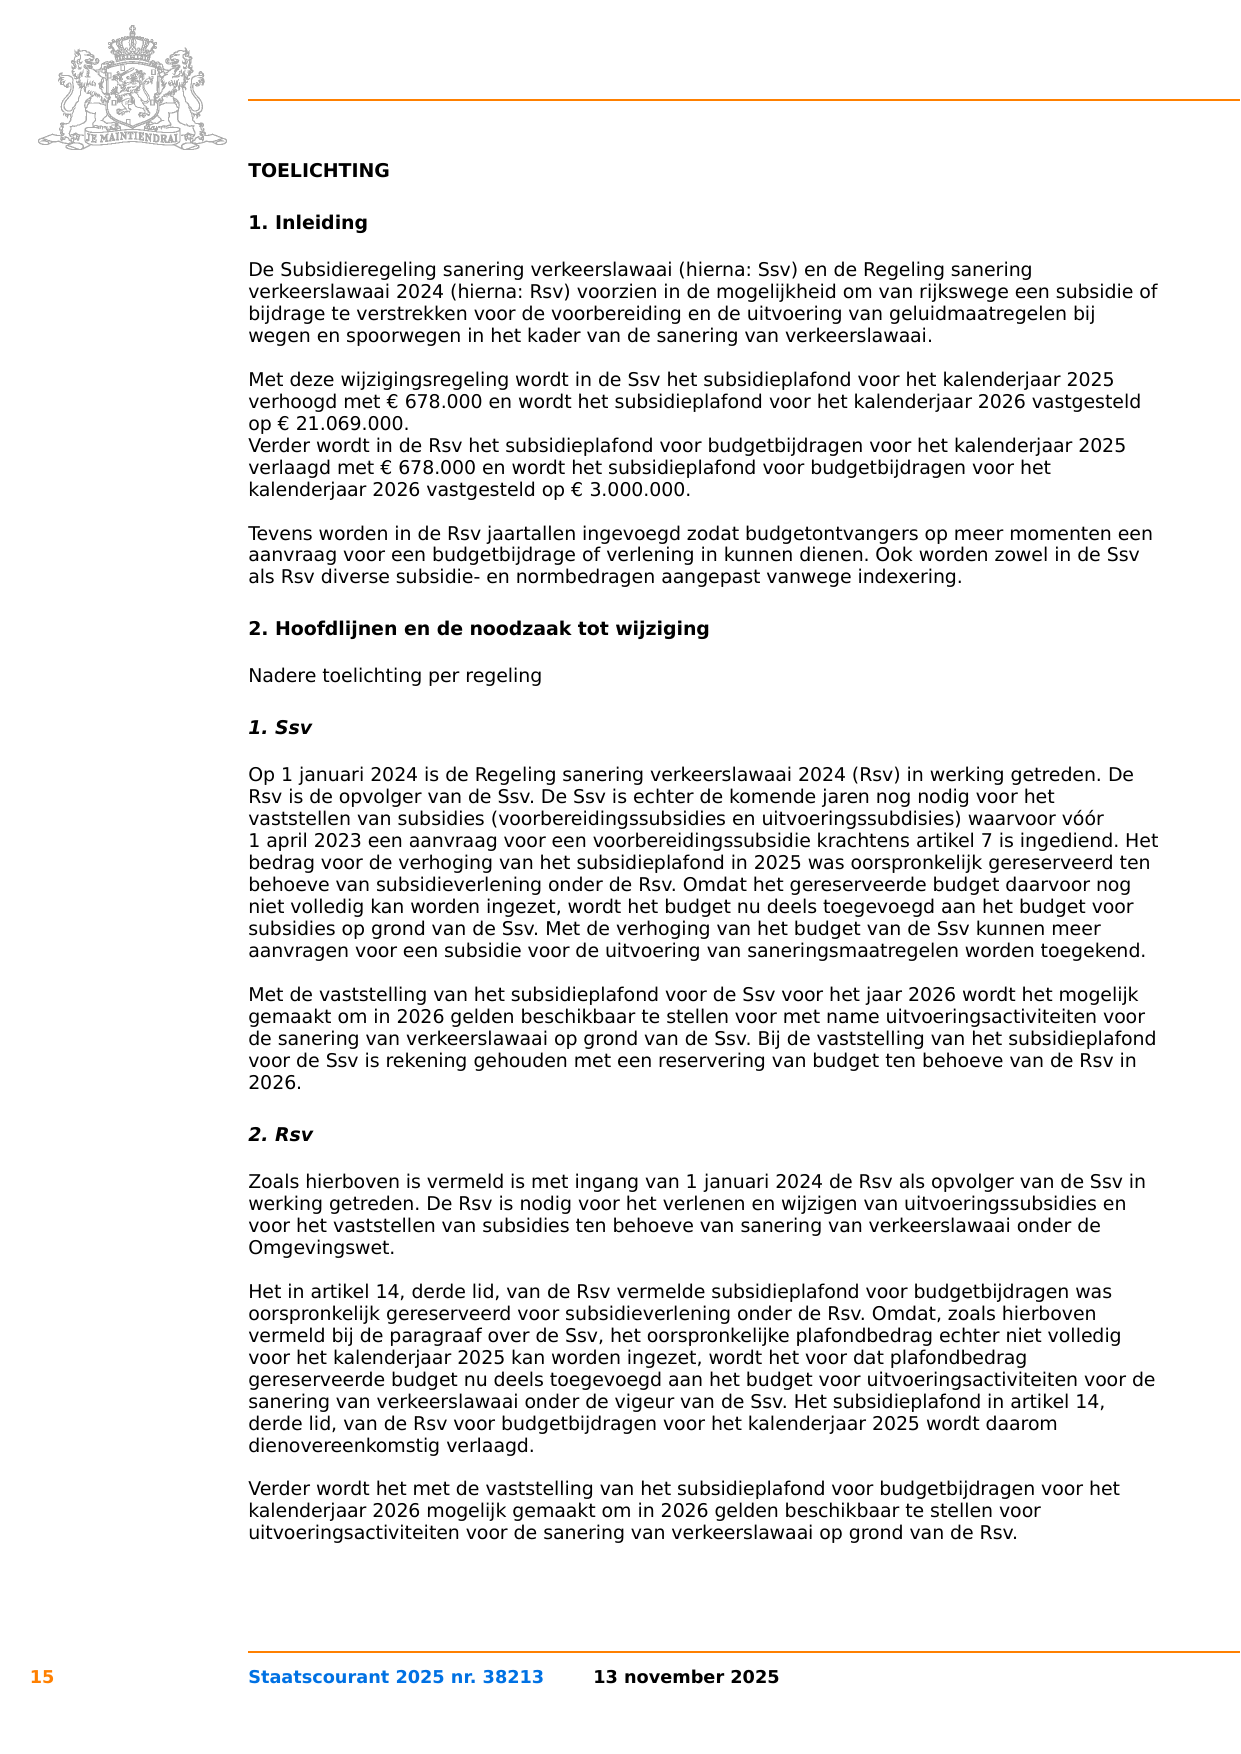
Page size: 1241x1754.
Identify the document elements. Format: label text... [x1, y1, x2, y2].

text De Subsidieregeling sanering verkeerslawaai (hierna: Ssv) en de Regeling sanering verkeerslawaai 2024 (hierna: Rsv) voorzien in de mogelijkheid om van rijkswege een subsidie of bijdrage te verstrekken voor de voorbereiding en de uitvoering van geluidmaatregelen bij wegen en spoorwegen in het kader van de sanering van verkeerslawaai. [248, 259, 1163, 347]
text Het in artikel 14, derde lid, van de Rsv vermelde subsidieplafond voor budgetbijdragen was oorspronkelijk gereserveerd voor subsidieverlening onder de Rsv. Omdat, zoals hierboven vermeld bij de paragraaf over de Ssv, het oorspronkelijke plafondbedrag echter niet volledig voor het kalenderjaar 2025 kan worden ingezet, wordt het voor dat plafondbedrag gereserveerde budget nu deels toegevoegd aan het budget voor uitvoeringsactiviteiten voor de sanering van verkeerslawaai onder de vigeur van de Ssv. Het subsidieplafond in artikel 14, derde lid, van de Rsv voor budgetbijdragen voor het kalenderjaar 2025 wordt daarom dienovereenkomstig verlaagd. [248, 1281, 1163, 1456]
subtitle TOELICHTING [248, 160, 1163, 182]
subtitle 2. Hoofdlijnen en de noodzaak tot wijziging [248, 618, 1163, 640]
picture [38, 25, 227, 150]
text Verder wordt in de Rsv het subsidieplafond voor budgetbijdragen voor het kalenderjaar 2025 verlaagd met € 678.000 en wordt het subsidieplafond voor budgetbijdragen voor het kalenderjaar 2026 vastgesteld op € 3.000.000. [248, 434, 1163, 501]
text Met deze wijzigingsregeling wordt in de Ssv het subsidieplafond voor het kalenderjaar 2025 verhoogd met € 678.000 en wordt het subsidieplafond voor het kalenderjaar 2026 vastgesteld op € 21.069.000. [248, 369, 1163, 434]
subtitle 1. Inleiding [248, 212, 1163, 234]
text Zoals hierboven is vermeld is met ingang van 1 januari 2024 de Rsv als opvolger van de Ssv in werking getreden. De Rsv is nodig voor het verlenen en wijzigen van uitvoeringssubsidies en voor het vaststellen van subsidies ten behoeve van sanering van verkeerslawaai onder de Omgevingswet. [248, 1171, 1163, 1259]
text Op 1 januari 2024 is de Regeling sanering verkeerslawaai 2024 (Rsv) in werking getreden. De Rsv is de opvolger van de Ssv. De Ssv is echter de komende jaren nog nodig voor het vaststellen van subsidies (voorbereidingssubsidies en uitvoeringssubdisies) waarvoor vóór 1 april 2023 een aanvraag voor een voorbereidingssubsidie krachtens artikel 7 is ingediend. Het bedrag voor de verhoging van het subsidieplafond in 2025 was oorspronkelijk gereserveerd ten behoeve van subsidieverlening onder de Rsv. Omdat het gereserveerde budget daarvoor nog niet volledig kan worden ingezet, wordt het budget nu deels toegevoegd aan het budget voor subsidies op grond van de Ssv. Met de verhoging van het budget van de Ssv kunnen meer aanvragen voor een subsidie voor de uitvoering van saneringsmaatregelen worden toegekend. [248, 764, 1163, 962]
text Tevens worden in de Rsv jaartallen ingevoegd zodat budgetontvangers op meer momenten een aanvraag voor een budgetbijdrage of verlening in kunnen dienen. Ook worden zowel in de Ssv als Rsv diverse subsidie- en normbedragen aangepast vanwege indexering. [248, 522, 1163, 588]
subtitle 1. Ssv [248, 717, 1163, 739]
text Met de vaststelling van het subsidieplafond voor de Ssv voor het jaar 2026 wordt het mogelijk gemaakt om in 2026 gelden beschikbaar te stellen voor met name uitvoeringsactiviteiten voor de sanering van verkeerslawaai op grond van de Ssv. Bij de vaststelling van het subsidieplafond voor de Ssv is rekening gehouden met een reservering van budget ten behoeve van de Rsv in 2026. [248, 984, 1163, 1094]
subtitle 2. Rsv [248, 1124, 1163, 1146]
text Nadere toelichting per regeling [248, 665, 1163, 687]
text Verder wordt het met de vaststelling van het subsidieplafond voor budgetbijdragen voor het kalenderjaar 2026 mogelijk gemaakt om in 2026 gelden beschikbaar te stellen voor uitvoeringsactiviteiten voor de sanering van verkeerslawaai op grond van de Rsv. [248, 1478, 1163, 1544]
